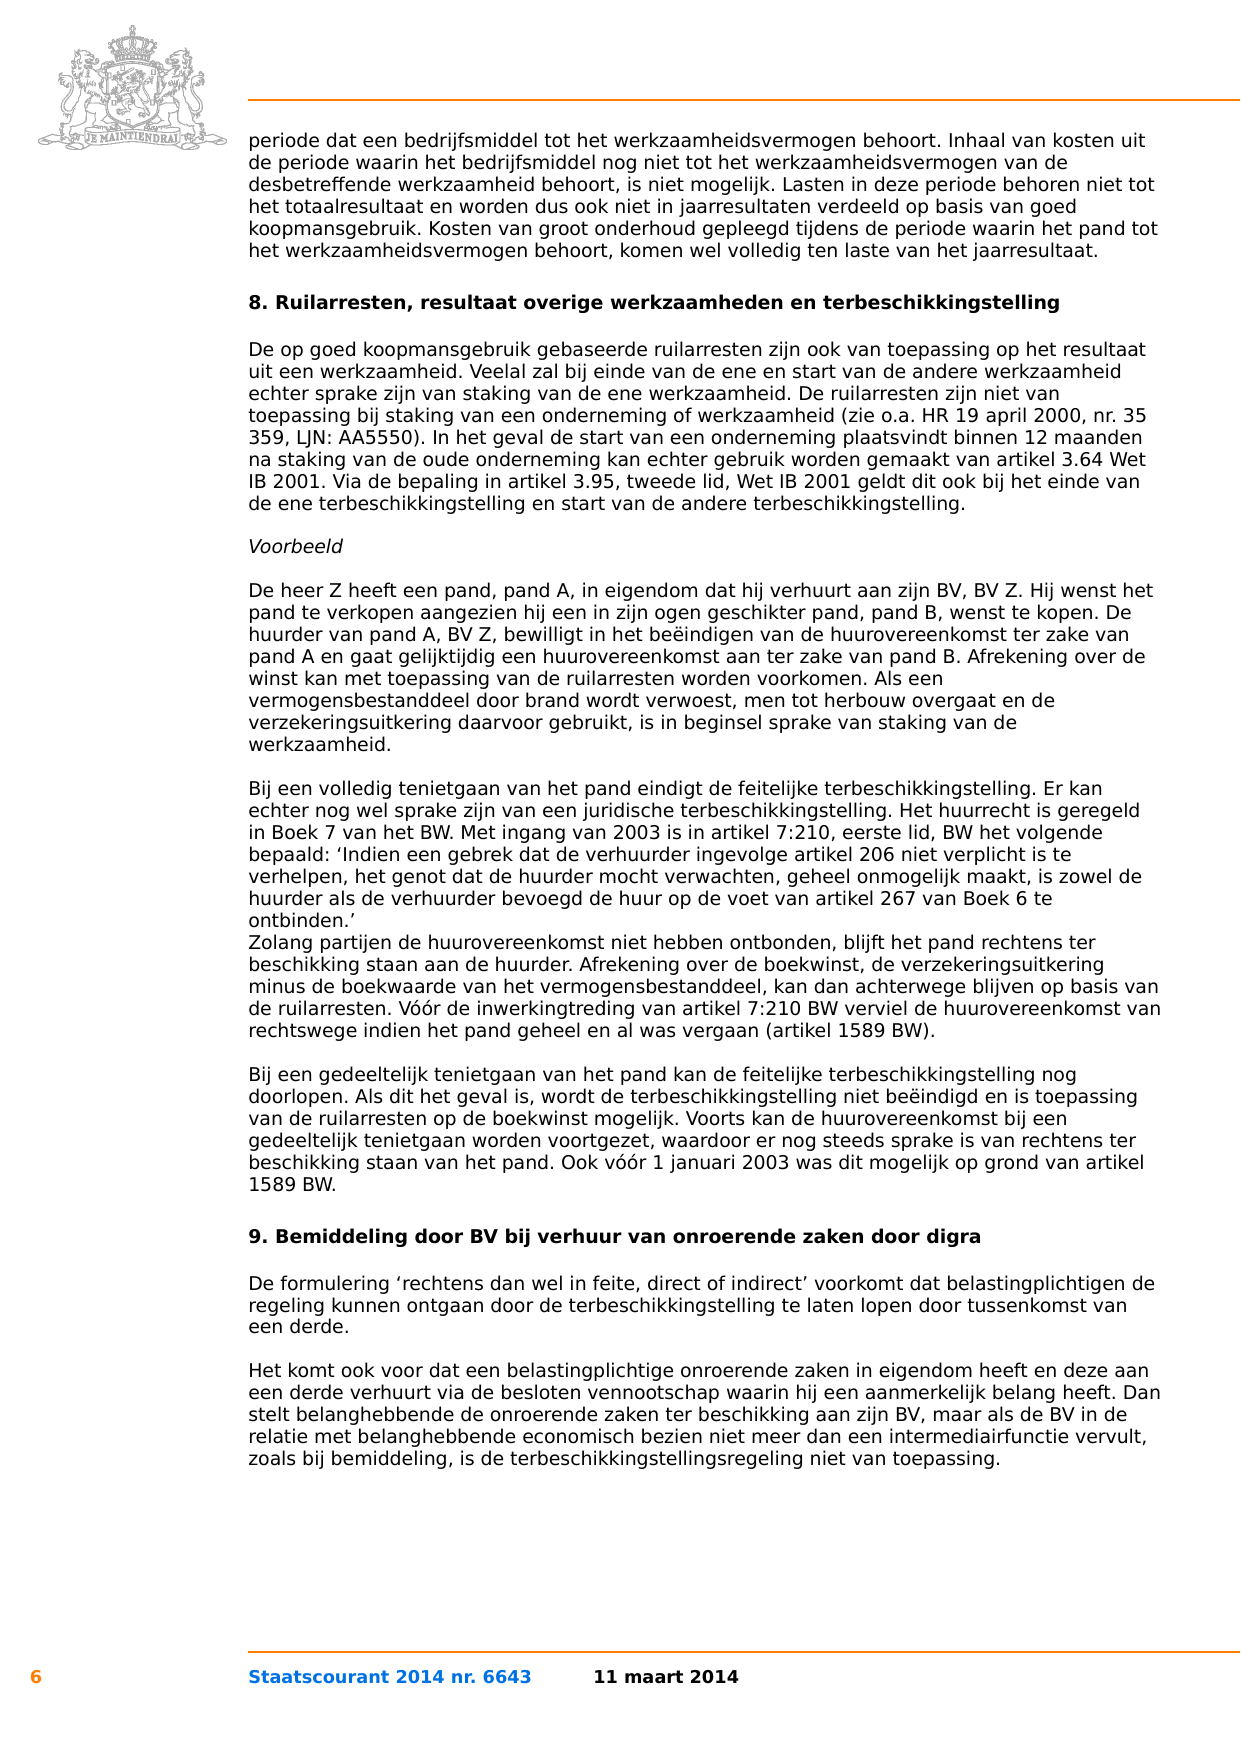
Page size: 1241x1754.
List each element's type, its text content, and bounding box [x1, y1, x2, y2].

text Het komt ook voor dat een belastingplichtige onroerende zaken in eigendom heeft en deze aan een derde verhuurt via de besloten vennootschap waarin hij een aanmerkelijk belang heeft. Dan stelt belanghebbende de onroerende zaken ter beschikking aan zijn BV, maar als de BV in de relatie met belanghebbende economisch bezien niet meer dan een intermediairfunctie vervult, zoals bij bemiddeling, is de terbeschikkingstellingsregeling niet van toepassing. [248, 1360, 1163, 1470]
subtitle 8. Ruilarresten, resultaat overige werkzaamheden en terbeschikkingstelling [248, 292, 1163, 314]
subtitle 9. Bemiddeling door BV bij verhuur van onroerende zaken door digra [248, 1226, 1163, 1247]
text De formulering ‘rechtens dan wel in feite, direct of indirect’ voorkomt dat belastingplichtigen de regeling kunnen ontgaan door de terbeschikkingstelling te laten lopen door tussenkomst van een derde. [248, 1272, 1163, 1338]
text Bij een gedeeltelijk tenietgaan van het pand kan de feitelijke terbeschikkingstelling nog doorlopen. Als dit het geval is, wordt de terbeschikkingstelling niet beëindigd en is toepassing van de ruilarresten op de boekwinst mogelijk. Voorts kan de huurovereenkomst bij een gedeeltelijk tenietgaan worden voortgezet, waardoor er nog steeds sprake is van rechtens ter beschikking staan van het pand. Ook vóór 1 januari 2003 was dit mogelijk op grond van artikel 1589 BW. [248, 1064, 1163, 1196]
subtitle Voorbeeld [248, 536, 1163, 558]
text periode dat een bedrijfsmiddel tot het werkzaamheidsvermogen behoort. Inhaal van kosten uit de periode waarin het bedrijfsmiddel nog niet tot het werkzaamheidsvermogen van de desbetreffende werkzaamheid behoort, is niet mogelijk. Lasten in deze periode behoren niet tot het totaalresultaat en worden dus ook niet in jaarresultaten verdeeld op basis van goed koopmansgebruik. Kosten van groot onderhoud gepleegd tijdens de periode waarin het pand tot het werkzaamheidsvermogen behoort, komen wel volledig ten laste van het jaarresultaat. [248, 130, 1163, 262]
picture [38, 25, 227, 150]
text De op goed koopmansgebruik gebaseerde ruilarresten zijn ook van toepassing op het resultaat uit een werkzaamheid. Veelal zal bij einde van de ene en start van de andere werkzaamheid echter sprake zijn van staking van de ene werkzaamheid. De ruilarresten zijn niet van toepassing bij staking van een onderneming of werkzaamheid (zie o.a. HR 19 april 2000, nr. 35 359, LJN: AA5550). In het geval de start van een onderneming plaatsvindt binnen 12 maanden na staking van de oude onderneming kan echter gebruik worden gemaakt van artikel 3.64 Wet IB 2001. Via de bepaling in artikel 3.95, tweede lid, Wet IB 2001 geldt dit ook bij het einde van de ene terbeschikkingstelling en start van de andere terbeschikkingstelling. [248, 339, 1163, 514]
text Bij een volledig tenietgaan van het pand eindigt de feitelijke terbeschikkingstelling. Er kan echter nog wel sprake zijn van een juridische terbeschikkingstelling. Het huurrecht is geregeld in Boek 7 van het BW. Met ingang van 2003 is in artikel 7:210, eerste lid, BW het volgende bepaald: ‘Indien een gebrek dat de verhuurder ingevolge artikel 206 niet verplicht is te verhelpen, het genot dat de huurder mocht verwachten, geheel onmogelijk maakt, is zowel de huurder als de verhuurder bevoegd de huur op de voet van artikel 267 van Boek 6 te ontbinden.’ [248, 778, 1163, 932]
text Zolang partijen de huurovereenkomst niet hebben ontbonden, blijft het pand rechtens ter beschikking staan aan de huurder. Afrekening over de boekwinst, de verzekeringsuitkering minus de boekwaarde van het vermogensbestanddeel, kan dan achterwege blijven op basis van de ruilarresten. Vóór de inwerkingtreding van artikel 7:210 BW verviel de huurovereenkomst van rechtswege indien het pand geheel en al was vergaan (artikel 1589 BW). [248, 932, 1163, 1042]
text De heer Z heeft een pand, pand A, in eigendom dat hij verhuurt aan zijn BV, BV Z. Hij wenst het pand te verkopen aangezien hij een in zijn ogen geschikter pand, pand B, wenst te kopen. De huurder van pand A, BV Z, bewilligt in het beëindigen van de huurovereenkomst ter zake van pand A en gaat gelijktijdig een huurovereenkomst aan ter zake van pand B. Afrekening over de winst kan met toepassing van de ruilarresten worden voorkomen. Als een vermogensbestanddeel door brand wordt verwoest, men tot herbouw overgaat en de verzekeringsuitkering daarvoor gebruikt, is in beginsel sprake van staking van de werkzaamheid. [248, 580, 1163, 756]
